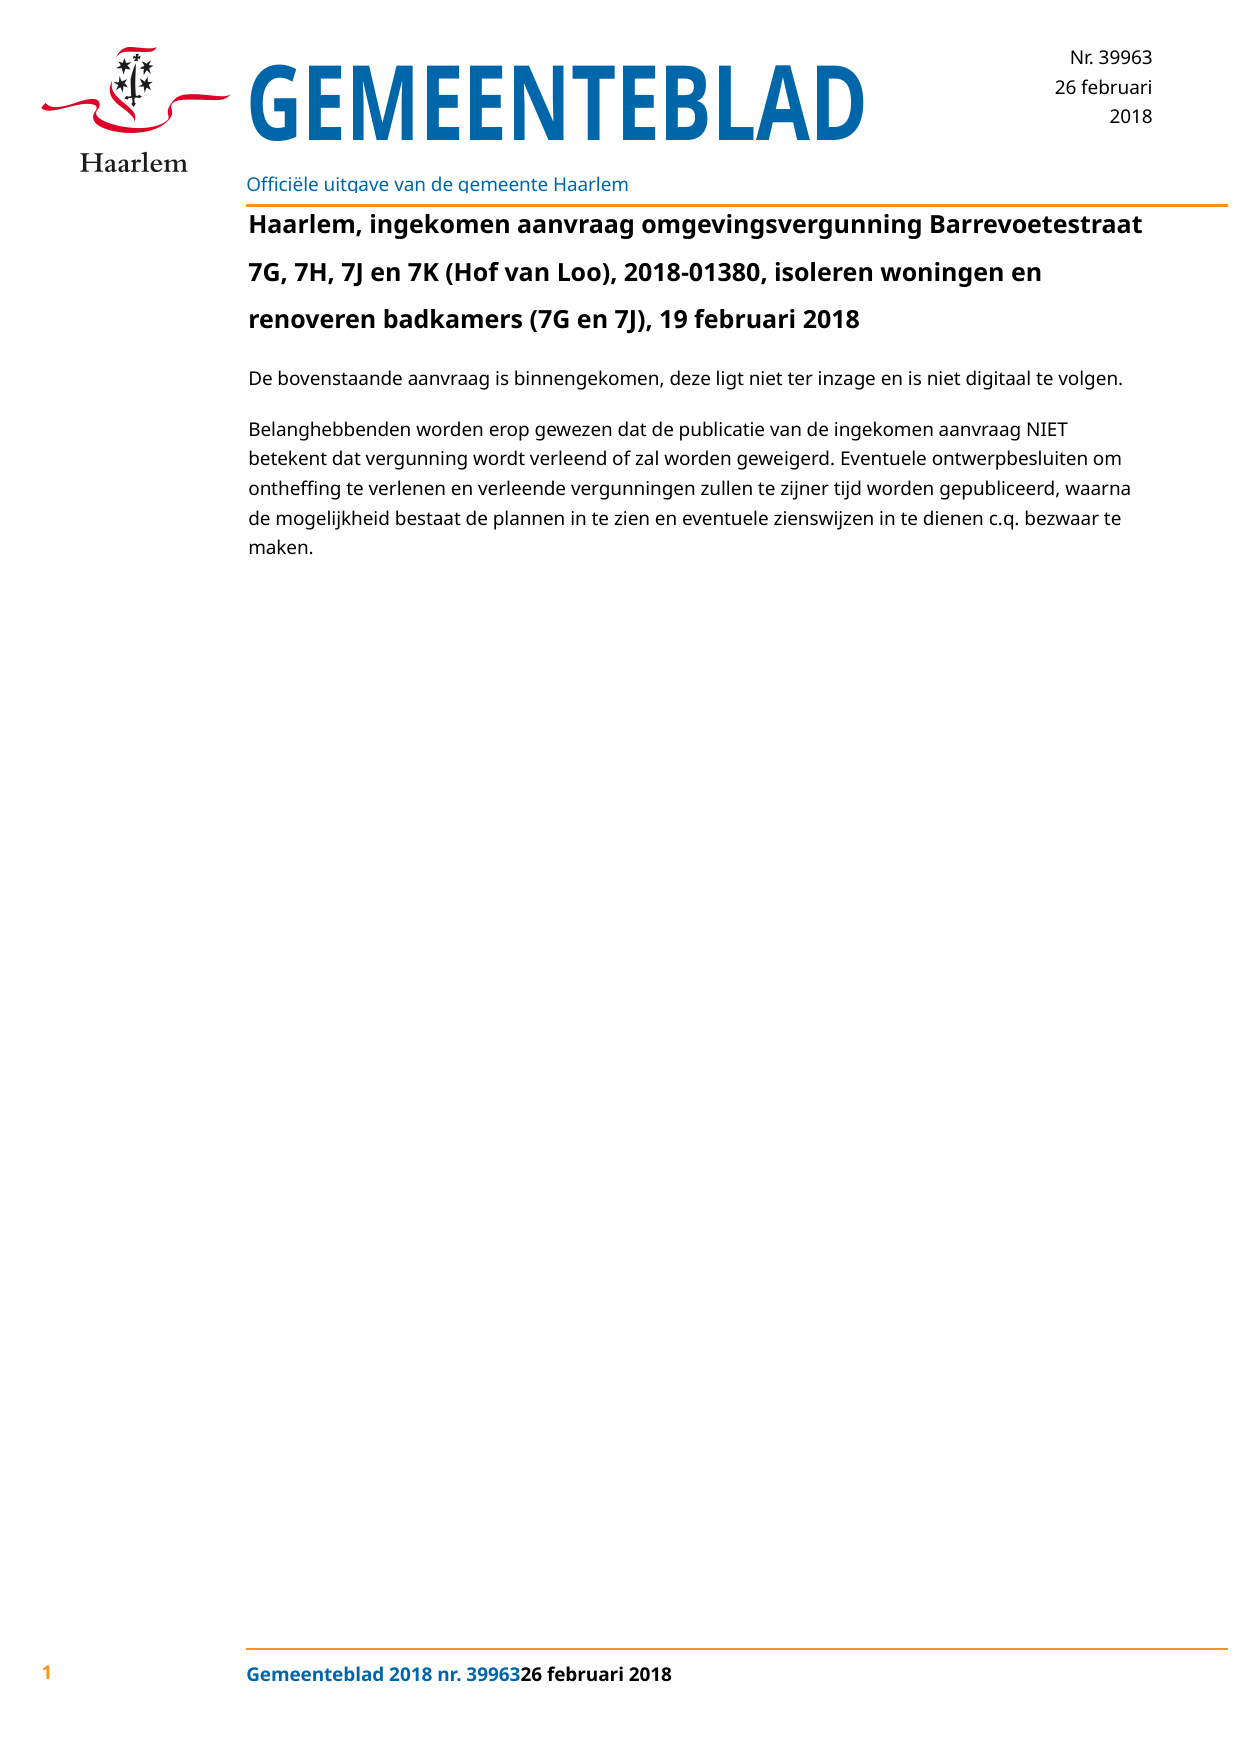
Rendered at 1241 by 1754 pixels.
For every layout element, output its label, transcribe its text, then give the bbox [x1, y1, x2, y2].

text Haarlem, ingekomen aanvraag omgevingsvergunning Barrevoetestraat 7G, 7H, 7J en 7K (Hof van Loo), 2018-01380, isoleren woningen en renoveren badkamers (7G en 7J), 19 februari 2018 [248, 207, 1152, 336]
text De bovenstaande aanvraag is binnengekomen, deze ligt niet ter inzage en is niet digitaal te volgen. [248, 366, 1152, 391]
picture [41, 47, 231, 172]
text Belanghebbenden worden erop gewezen dat de publicatie van de ingekomen aanvraag NIET betekent dat vergunning wordt verleend of zal worden geweigerd. Eventuele ontwerpbesluiten om ontheffing te verlenen en verleende vergunningen zullen te zijner tijd worden gepubliceerd, waarna de mogelijkheid bestaat de plannen in te zien en eventuele zienswijzen in te dienen c.q. bezwaar te maken. [248, 416, 1152, 560]
